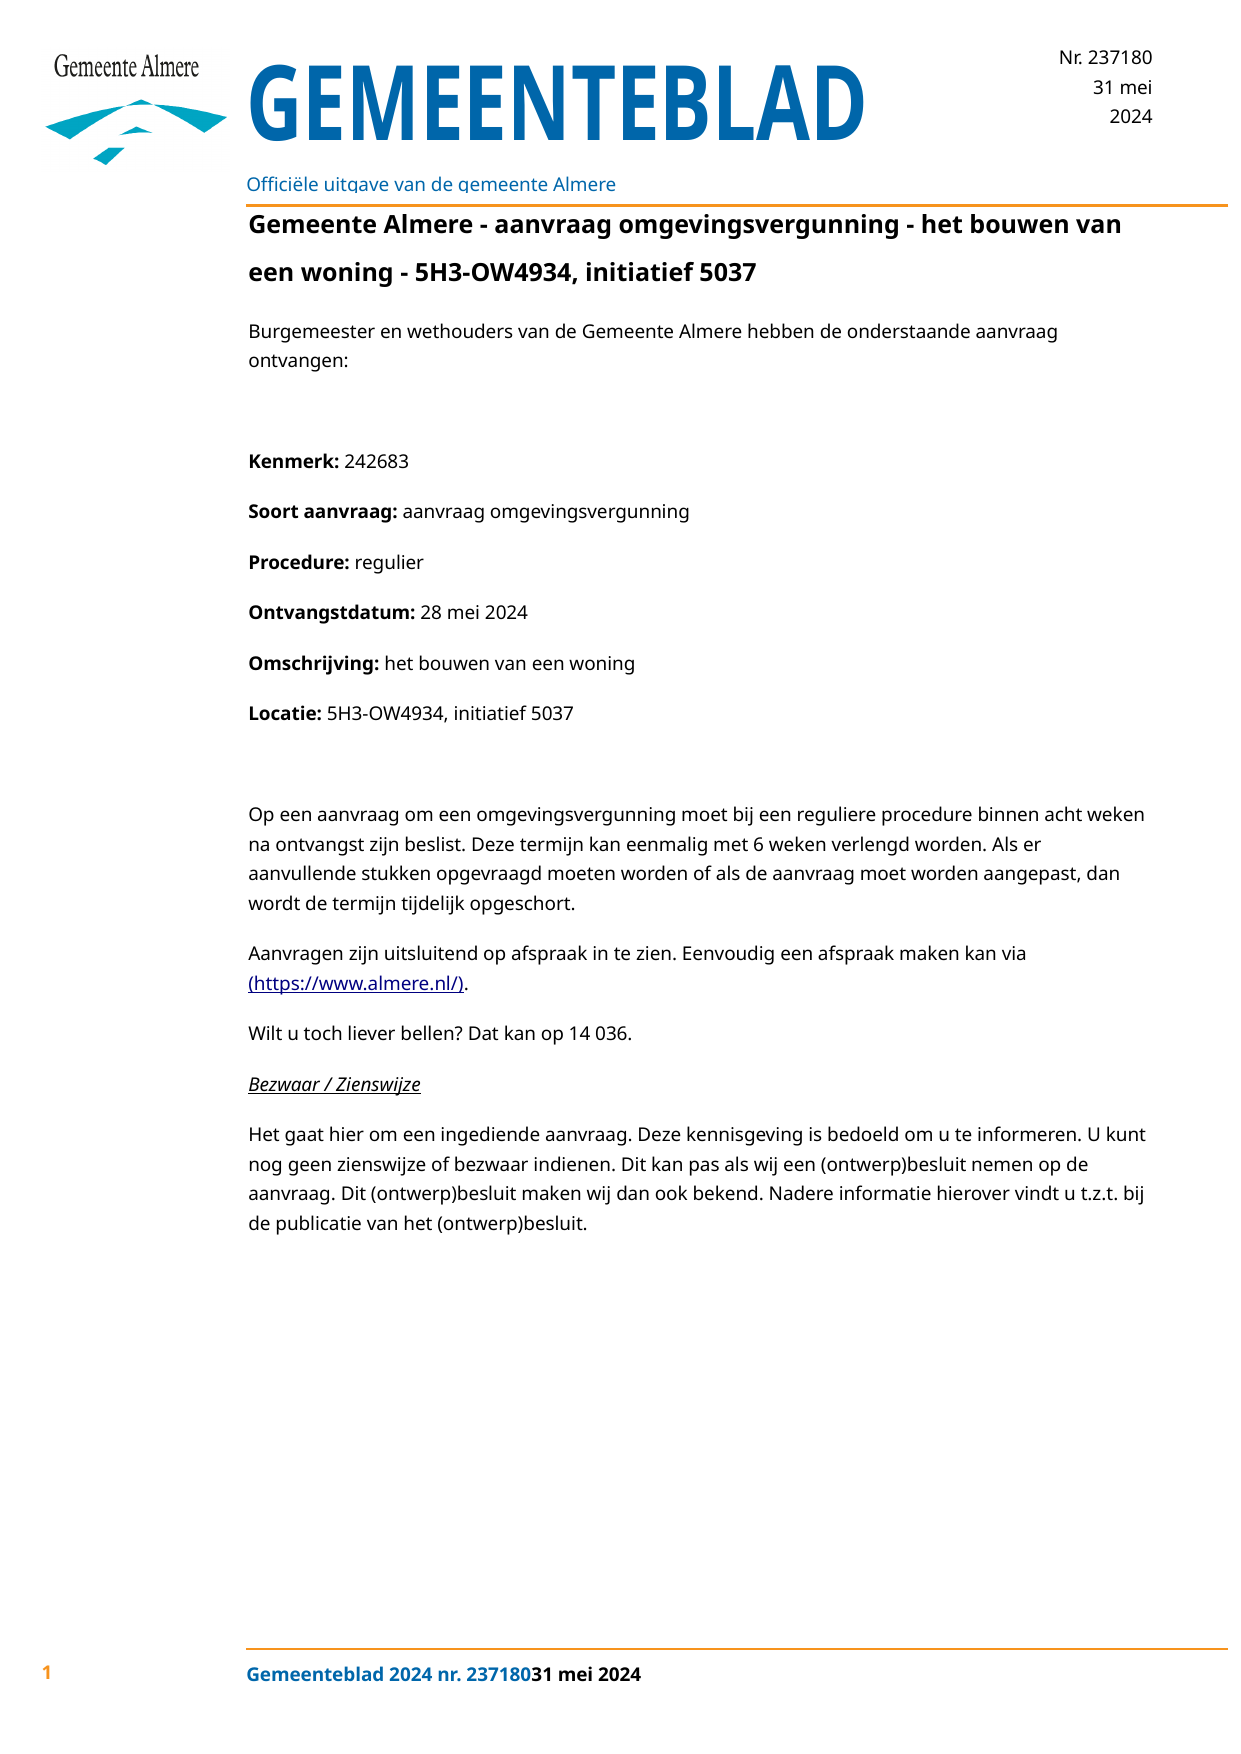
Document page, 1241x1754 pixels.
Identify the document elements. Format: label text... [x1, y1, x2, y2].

text Kenmerk: 242683 [248, 448, 1152, 474]
text Gemeente Almere - aanvraag omgevingsvergunning - het bouwen van een woning - 5H3-OW4934, initiatief 5037 [248, 207, 1152, 288]
text Procedure: regulier [248, 549, 1152, 575]
picture [41, 47, 231, 172]
text Ontvangstdatum: 28 mei 2024 [248, 599, 1152, 625]
text Het gaat hier om een ingediende aanvraag. Deze kennisgeving is bedoeld om u te informeren. U kunt nog geen zienswijze of bezwaar indienen. Dit kan pas als wij een (ontwerp)besluit nemen op de aanvraag. Dit (ontwerp)besluit maken wij dan ook bekend. Nadere informatie hierover vindt u t.z.t. bij de publicatie van het (ontwerp)besluit. [248, 1121, 1152, 1236]
text Soort aanvraag: aanvraag omgevingsvergunning [248, 499, 1152, 524]
text Omschrijving: het bouwen van een woning [248, 650, 1152, 676]
text Bezwaar / Zienswijze [248, 1071, 1152, 1097]
text Op een aanvraag om een omgevingsvergunning moet bij een reguliere procedure binnen acht weken na ontvangst zijn beslist. Deze termijn kan eenmalig met 6 weken verlengd worden. Als er aanvullende stukken opgevraagd moeten worden of als de aanvraag moet worden aangepast, dan wordt de termijn tijdelijk opgeschort. [248, 801, 1152, 916]
text Aanvragen zijn uitsluitend op afspraak in te zien. Eenvoudig een afspraak maken kan via (https://www.almere.nl/). [248, 940, 1152, 996]
text Burgemeester en wethouders van de Gemeente Almere hebben de onderstaande aanvraag ontvangen: [248, 318, 1152, 373]
text Locatie: 5H3-OW4934, initiatief 5037 [248, 700, 1152, 726]
text Wilt u toch liever bellen? Dat kan op 14 036. [248, 1020, 1152, 1046]
